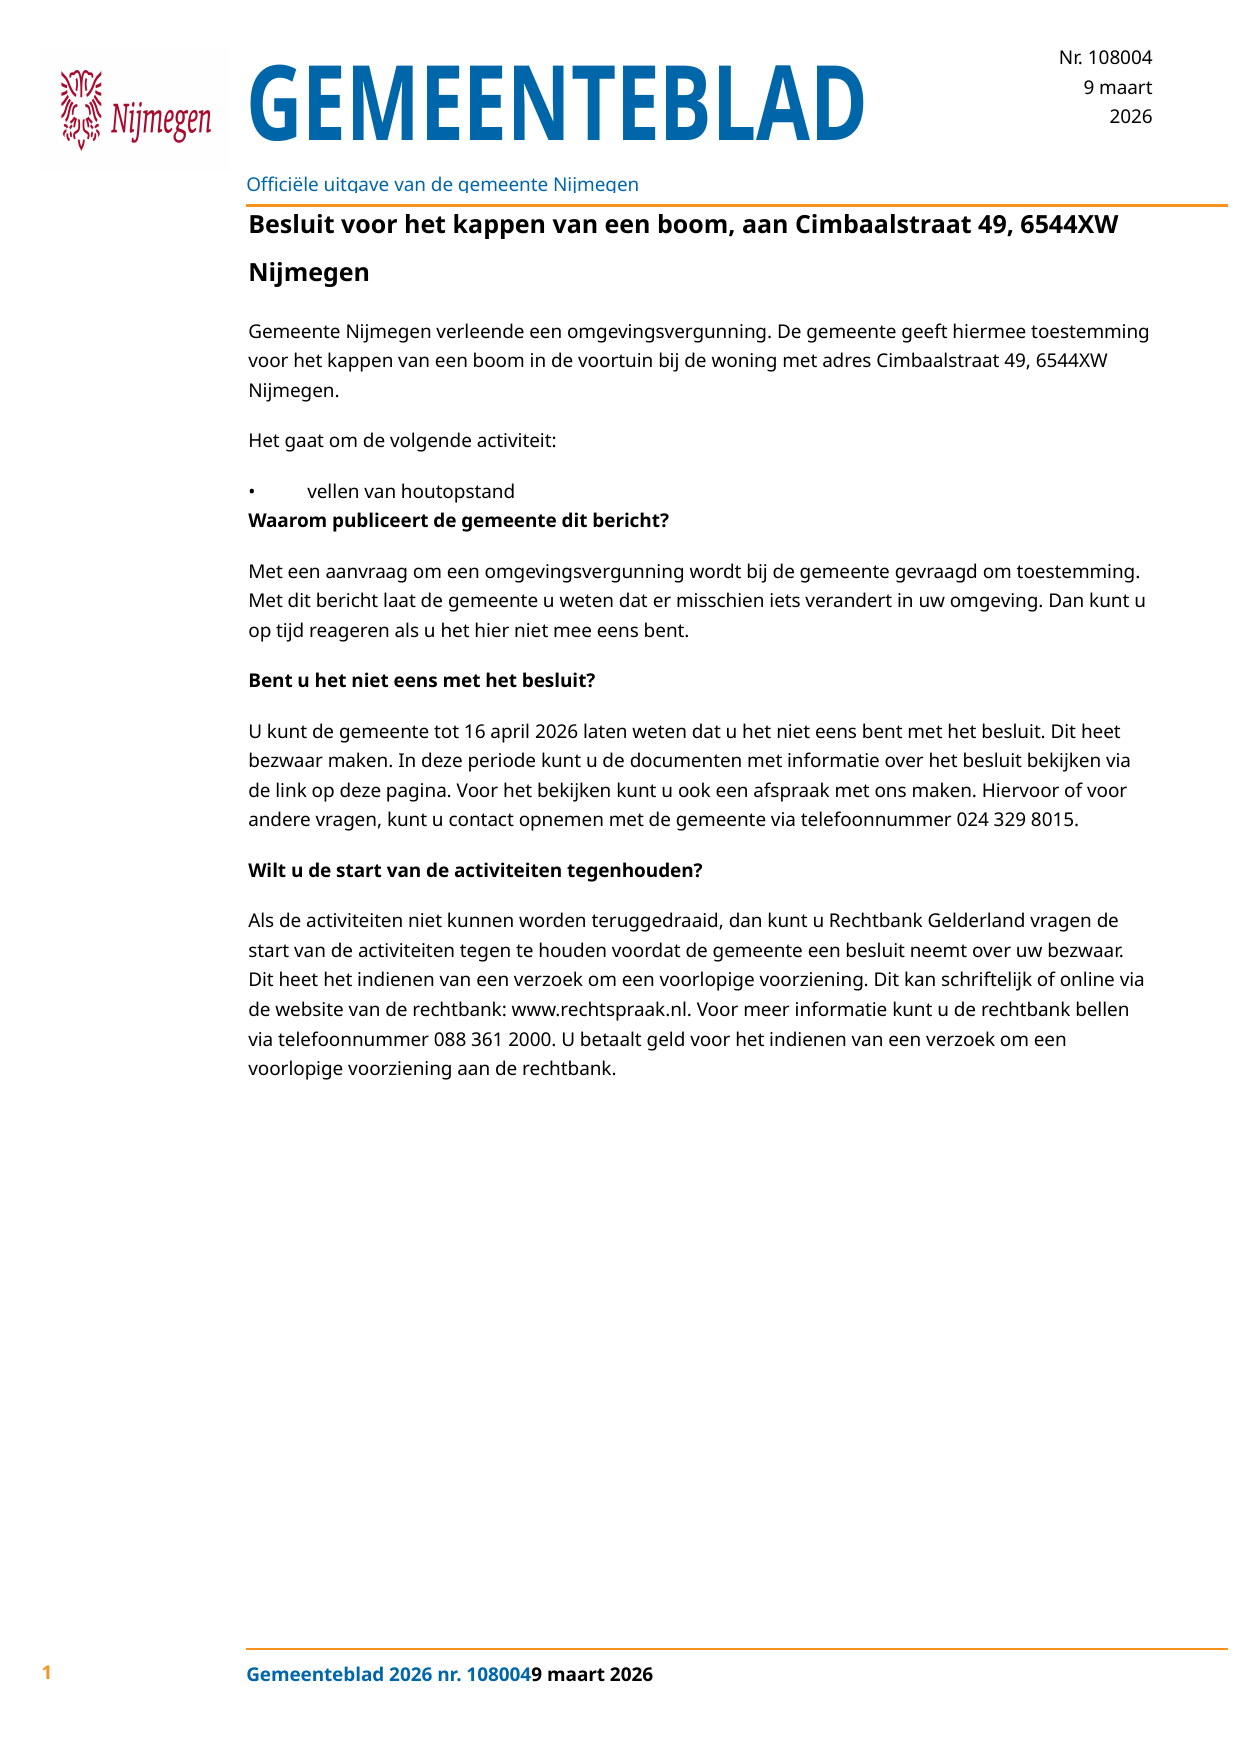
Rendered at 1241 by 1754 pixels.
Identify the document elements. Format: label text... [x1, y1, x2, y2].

text Bent u het niet eens met het besluit? [248, 667, 1152, 693]
text Wilt u de start van de activiteiten tegenhouden? [248, 857, 1152, 883]
text Besluit voor het kappen van een boom, aan Cimbaalstraat 49, 6544XW Nijmegen [248, 207, 1152, 288]
text Het gaat om de volgende activiteit: [248, 427, 1152, 453]
text Waarom publiceert de gemeente dit bericht? [248, 507, 1152, 533]
text Met een aanvraag om een omgevingsvergunning wordt bij de gemeente gevraagd om toestemming. Met dit bericht laat de gemeente u weten dat er misschien iets verandert in uw omgeving. Dan kunt u op tijd reageren als u het hier niet mee eens bent. [248, 558, 1152, 643]
list vellen van houtopstand [248, 478, 1152, 504]
text Als de activiteiten niet kunnen worden teruggedraaid, dan kunt u Rechtbank Gelderland vragen de start van de activiteiten tegen te houden voordat de gemeente een besluit neemt over uw bezwaar. Dit heet het indienen van een verzoek om een voorlopige voorziening. Dit kan schriftelijk of online via de website van de rechtbank: www.rechtspraak.nl. Voor meer informatie kunt u de rechtbank bellen via telefoonnummer 088 361 2000. U betaalt geld voor het indienen van een verzoek om een voorlopige voorziening aan de rechtbank. [248, 907, 1152, 1081]
text Gemeente Nijmegen verleende een omgevingsvergunning. De gemeente geeft hiermee toestemming voor het kappen van een boom in de voortuin bij de woning met adres Cimbaalstraat 49, 6544XW Nijmegen. [248, 318, 1152, 403]
picture [41, 47, 231, 172]
text U kunt de gemeente tot 16 april 2026 laten weten dat u het niet eens bent met het besluit. Dit heet bezwaar maken. In deze periode kunt u de documenten met informatie over het besluit bekijken via de link op deze pagina. Voor het bekijken kunt u ook een afspraak met ons maken. Hiervoor of voor andere vragen, kunt u contact opnemen met de gemeente via telefoonnummer 024 329 8015. [248, 718, 1152, 832]
